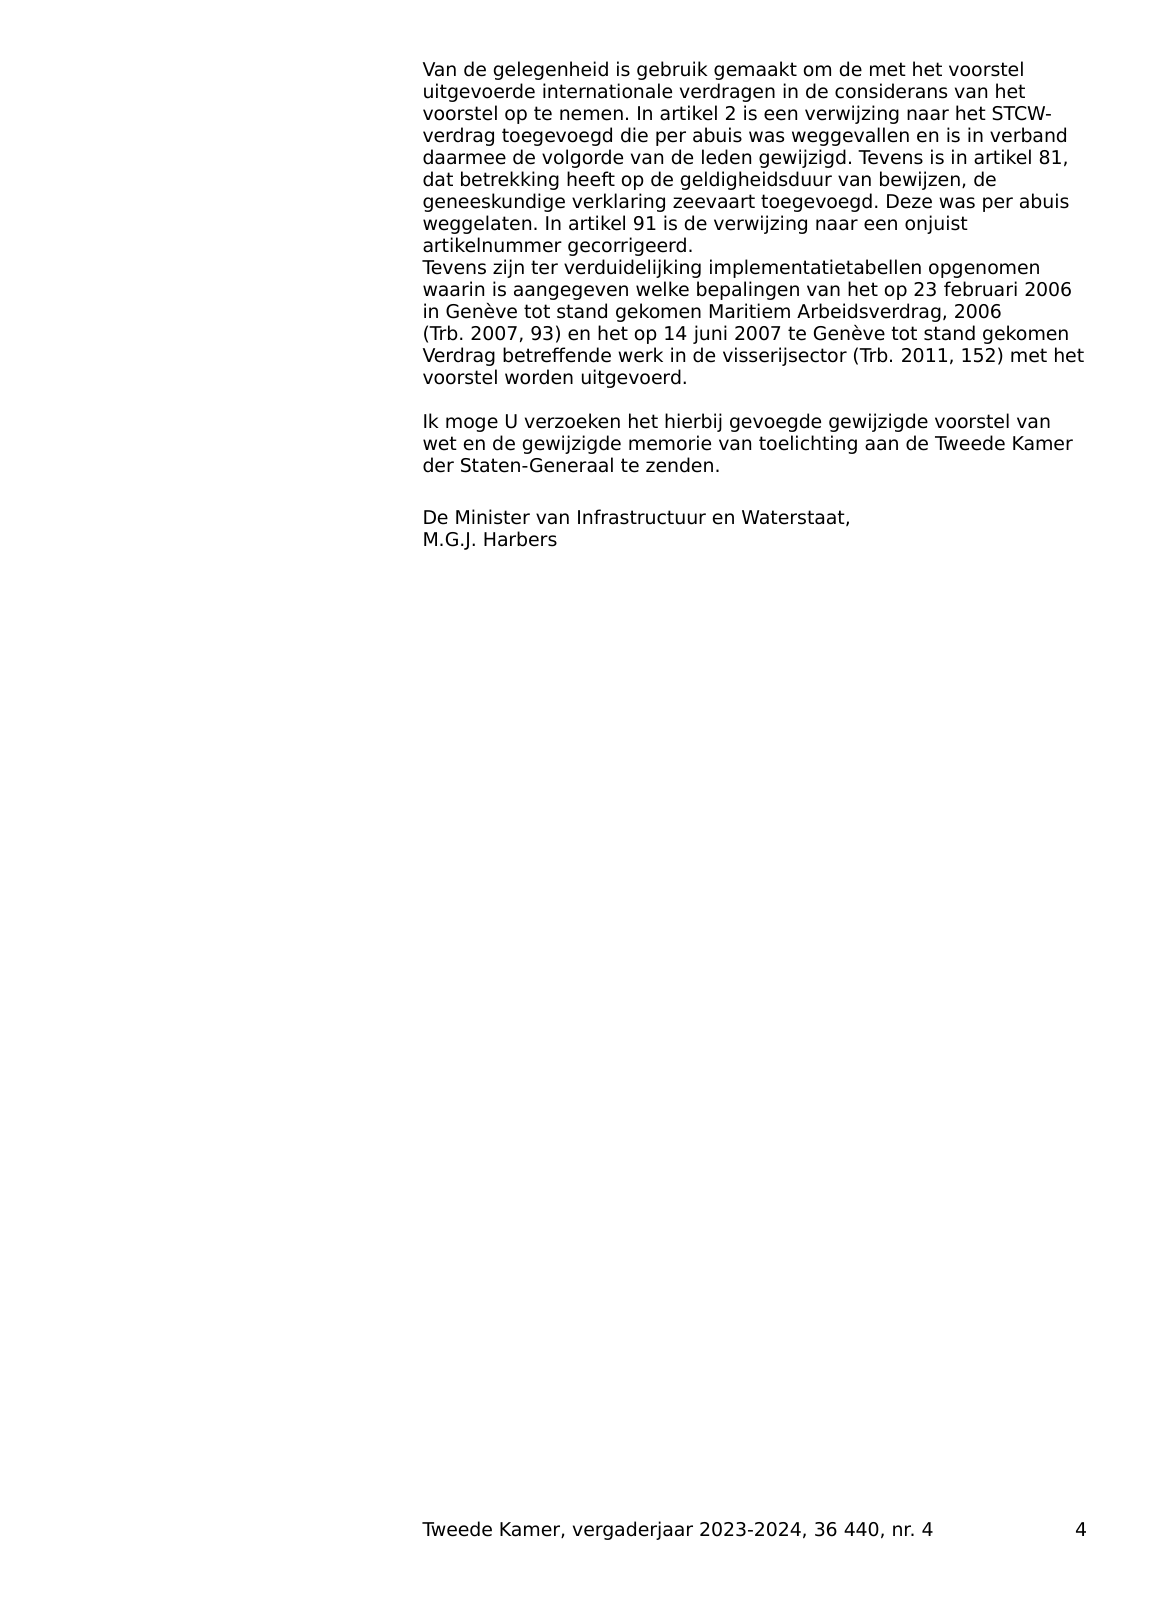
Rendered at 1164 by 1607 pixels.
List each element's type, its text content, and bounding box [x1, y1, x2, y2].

text Ik moge U verzoeken het hierbij gevoegde gewijzigde voorstel van wet en de gewijzigde memorie van toelichting aan de Tweede Kamer der Staten-Generaal te zenden. [422, 411, 1087, 477]
text De Minister van Infrastructuur en Waterstaat, M.G.J. Harbers [422, 507, 1087, 551]
text Van de gelegenheid is gebruik gemaakt om de met het voorstel uitgevoerde internationale verdragen in de considerans van het voorstel op te nemen. In artikel 2 is een verwijzing naar het STCW-verdrag toegevoegd die per abuis was weggevallen en is in verband daarmee de volgorde van de leden gewijzigd. Tevens is in artikel 81, dat betrekking heeft op de geldigheidsduur van bewijzen, de geneeskundige verklaring zeevaart toegevoegd. Deze was per abuis weggelaten. In artikel 91 is de verwijzing naar een onjuist artikelnummer gecorrigeerd. [422, 59, 1087, 257]
text Tevens zijn ter verduidelijking implementatietabellen opgenomen waarin is aangegeven welke bepalingen van het op 23 februari 2006 in Genève tot stand gekomen Maritiem Arbeidsverdrag, 2006 (Trb. 2007, 93) en het op 14 juni 2007 te Genève tot stand gekomen Verdrag betreffende werk in de visserijsector (Trb. 2011, 152) met het voorstel worden uitgevoerd. [422, 257, 1087, 389]
